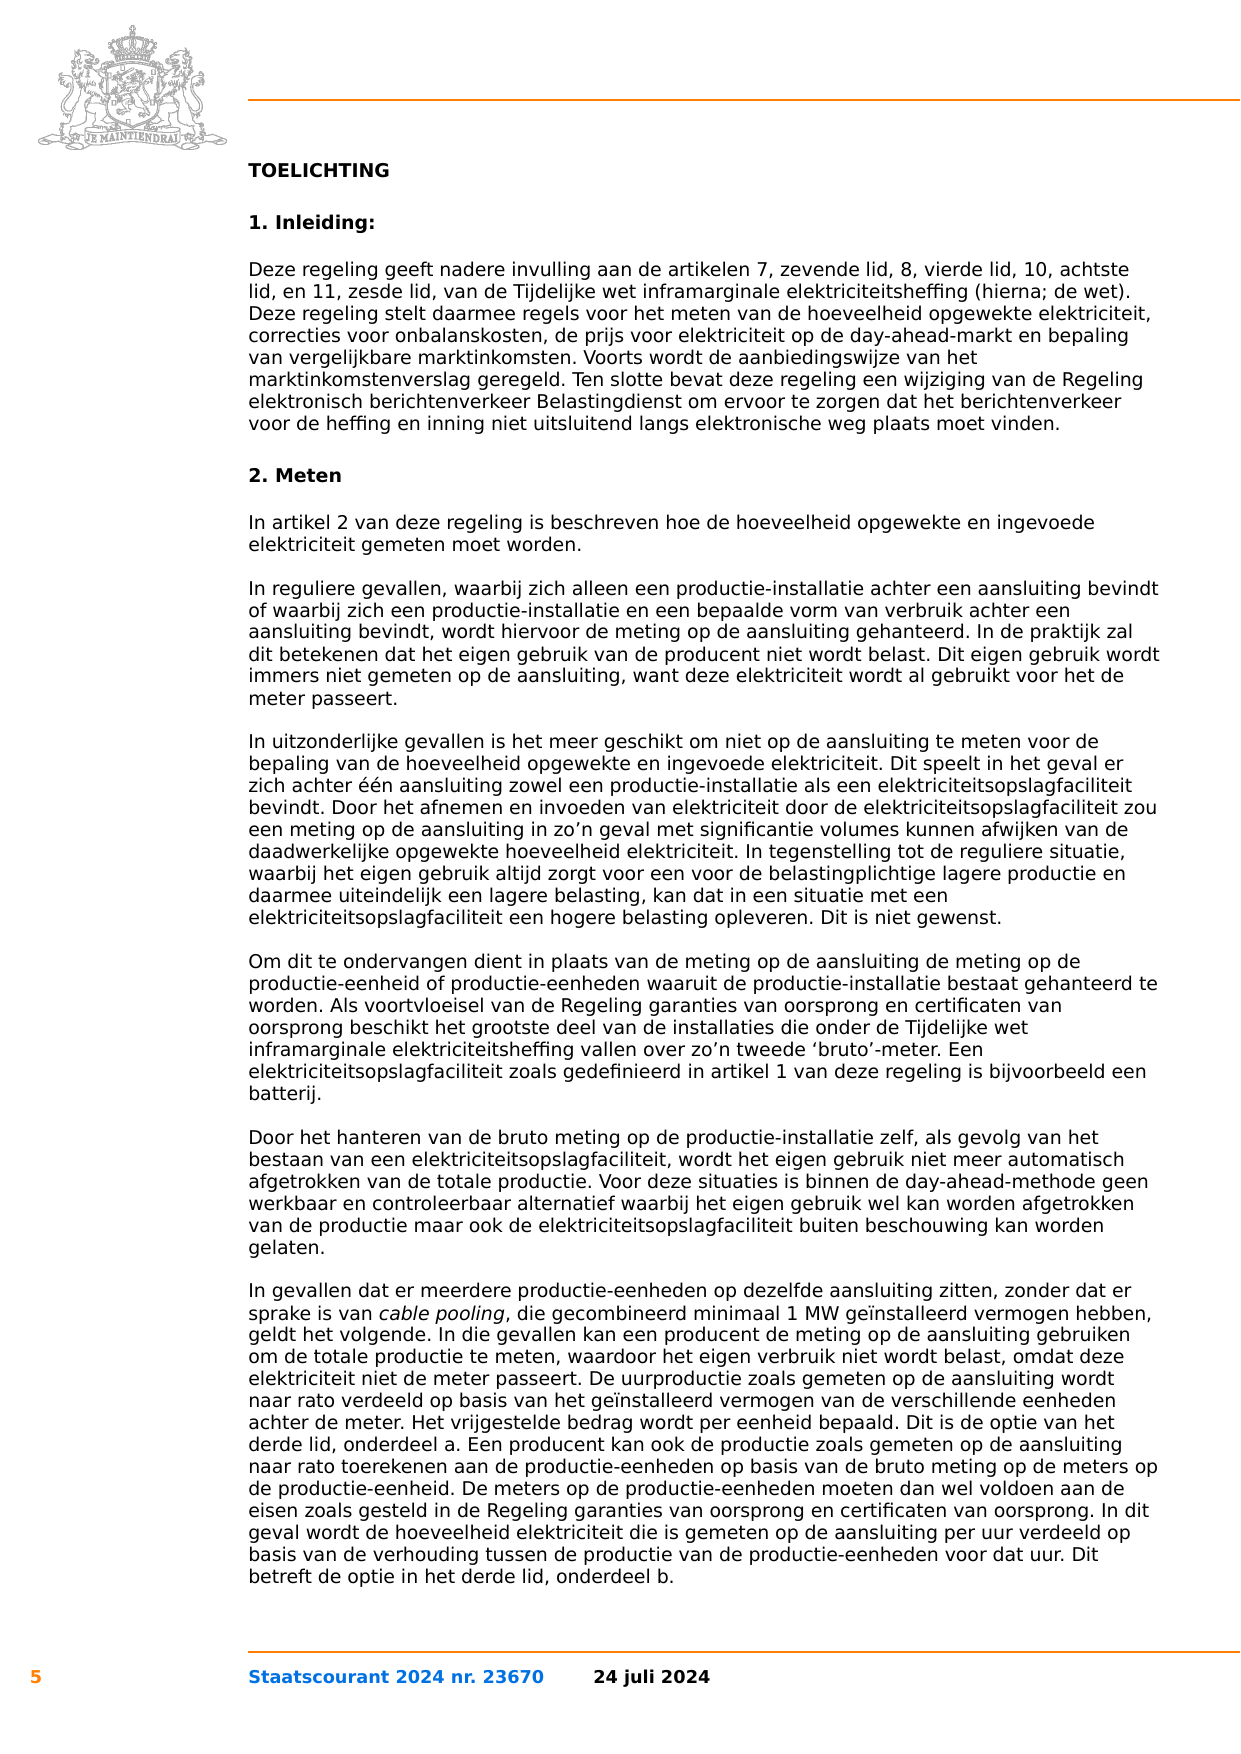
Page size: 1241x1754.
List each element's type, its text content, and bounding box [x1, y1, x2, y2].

text In reguliere gevallen, waarbij zich alleen een productie-installatie achter een aansluiting bevindt of waarbij zich een productie-installatie en een bepaalde vorm van verbruik achter een aansluiting bevindt, wordt hiervoor de meting op de aansluiting gehanteerd. In de praktijk zal dit betekenen dat het eigen gebruik van de producent niet wordt belast. Dit eigen gebruik wordt immers niet gemeten op de aansluiting, want deze elektriciteit wordt al gebruikt voor het de meter passeert. [248, 577, 1163, 709]
picture [38, 25, 227, 150]
text In artikel 2 van deze regeling is beschreven hoe de hoeveelheid opgewekte en ingevoede elektriciteit gemeten moet worden. [248, 512, 1163, 556]
subtitle 2. Meten [248, 465, 1163, 487]
text Om dit te ondervangen dient in plaats van de meting op de aansluiting de meting op de productie-eenheid of productie-eenheden waaruit de productie-installatie bestaat gehanteerd te worden. Als voortvloeisel van de Regeling garanties van oorsprong en certificaten van oorsprong beschikt het grootste deel van de installaties die onder de Tijdelijke wet inframarginale elektriciteitsheffing vallen over zo’n tweede ‘bruto’-meter. Een elektriciteitsopslagfaciliteit zoals gedefinieerd in artikel 1 van deze regeling is bijvoorbeeld een batterij. [248, 951, 1163, 1105]
text Deze regeling geeft nadere invulling aan de artikelen 7, zevende lid, 8, vierde lid, 10, achtste lid, en 11, zesde lid, van de Tijdelijke wet inframarginale elektriciteitsheffing (hierna; de wet). Deze regeling stelt daarmee regels voor het meten van de hoeveelheid opgewekte elektriciteit, correcties voor onbalanskosten, de prijs voor elektriciteit op de day-ahead-markt en bepaling van vergelijkbare marktinkomsten. Voorts wordt de aanbiedingswijze van het marktinkomstenverslag geregeld. Ten slotte bevat deze regeling een wijziging van de Regeling elektronisch berichtenverkeer Belastingdienst om ervoor te zorgen dat het berichtenverkeer voor de heffing en inning niet uitsluitend langs elektronische weg plaats moet vinden. [248, 259, 1163, 435]
text In gevallen dat er meerdere productie-eenheden op dezelfde aansluiting zitten, zonder dat er sprake is van cable pooling, die gecombineerd minimaal 1 MW geïnstalleerd vermogen hebben, geldt het volgende. In die gevallen kan een producent de meting op de aansluiting gebruiken om de totale productie te meten, waardoor het eigen verbruik niet wordt belast, omdat deze elektriciteit niet de meter passeert. De uurproductie zoals gemeten op de aansluiting wordt naar rato verdeeld op basis van het geïnstalleerd vermogen van de verschillende eenheden achter de meter. Het vrijgestelde bedrag wordt per eenheid bepaald. Dit is de optie van het derde lid, onderdeel a. Een producent kan ook de productie zoals gemeten op de aansluiting naar rato toerekenen aan de productie-eenheden op basis van de bruto meting op de meters op de productie-eenheid. De meters op de productie-eenheden moeten dan wel voldoen aan de eisen zoals gesteld in de Regeling garanties van oorsprong en certificaten van oorsprong. In dit geval wordt de hoeveelheid elektriciteit die is gemeten op de aansluiting per uur verdeeld op basis van de verhouding tussen de productie van de productie-eenheden voor dat uur. Dit betreft de optie in het derde lid, onderdeel b. [248, 1280, 1163, 1588]
subtitle 1. Inleiding: [248, 212, 1163, 234]
text In uitzonderlijke gevallen is het meer geschikt om niet op de aansluiting te meten voor de bepaling van de hoeveelheid opgewekte en ingevoede elektriciteit. Dit speelt in het geval er zich achter één aansluiting zowel een productie-installatie als een elektriciteitsopslagfaciliteit bevindt. Door het afnemen en invoeden van elektriciteit door de elektriciteitsopslagfaciliteit zou een meting op de aansluiting in zo’n geval met significantie volumes kunnen afwijken van de daadwerkelijke opgewekte hoeveelheid elektriciteit. In tegenstelling tot de reguliere situatie, waarbij het eigen gebruik altijd zorgt voor een voor de belastingplichtige lagere productie en daarmee uiteindelijk een lagere belasting, kan dat in een situatie met een elektriciteitsopslagfaciliteit een hogere belasting opleveren. Dit is niet gewenst. [248, 731, 1163, 929]
text Door het hanteren van de bruto meting op de productie-installatie zelf, als gevolg van het bestaan van een elektriciteitsopslagfaciliteit, wordt het eigen gebruik niet meer automatisch afgetrokken van de totale productie. Voor deze situaties is binnen de day-ahead-methode geen werkbaar en controleerbaar alternatief waarbij het eigen gebruik wel kan worden afgetrokken van de productie maar ook de elektriciteitsopslagfaciliteit buiten beschouwing kan worden gelaten. [248, 1127, 1163, 1258]
subtitle TOELICHTING [248, 160, 1163, 182]
